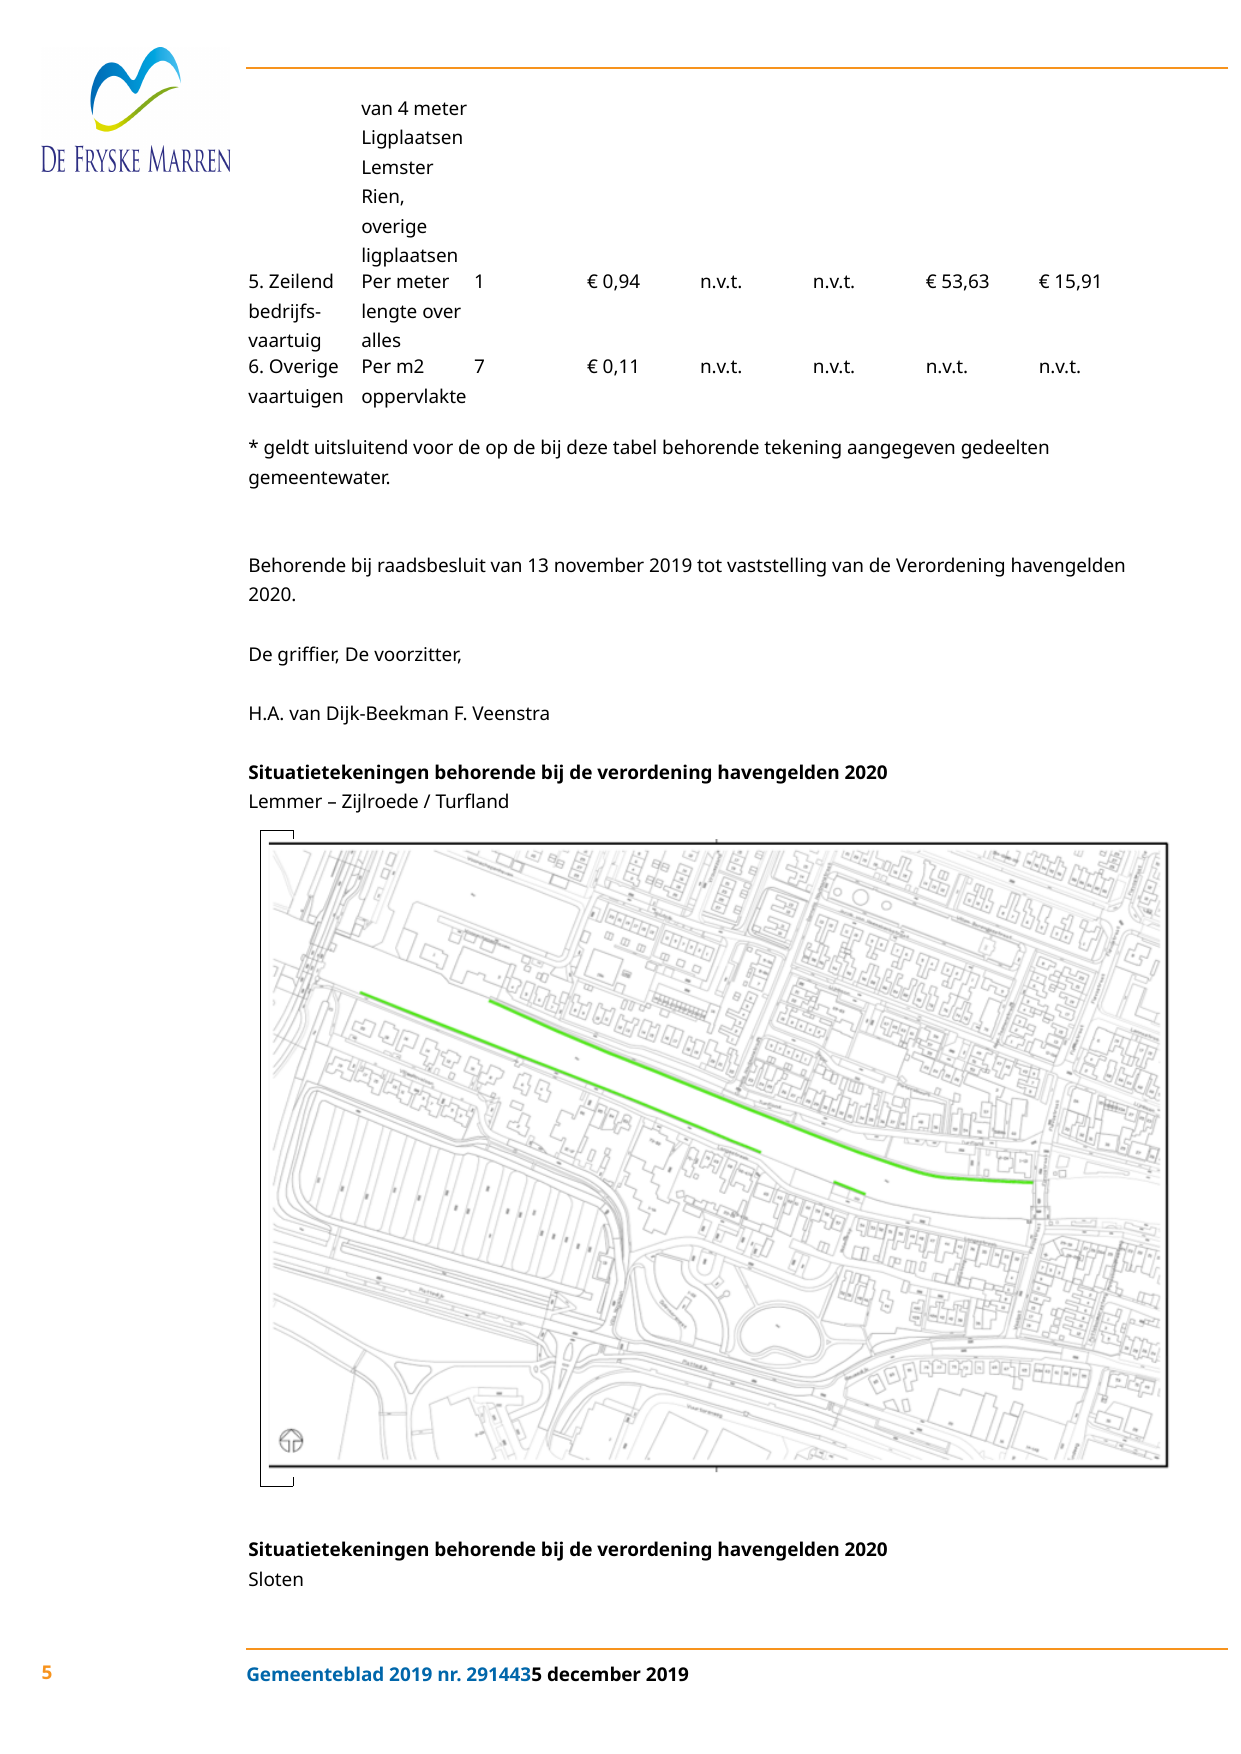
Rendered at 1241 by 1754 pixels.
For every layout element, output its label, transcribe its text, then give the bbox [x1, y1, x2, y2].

picture [41, 47, 231, 172]
table_cell van 4 meter Ligplaatsen Lemster Rien, overige ligplaatsen [361, 95, 474, 268]
text Situatietekeningen behorende bij de verordening havengelden 2020 [248, 759, 1152, 785]
table_cell [813, 95, 926, 268]
table_cell € 0,11 [587, 353, 700, 409]
table_cell € 15,91 [1039, 269, 1152, 353]
table_cell [700, 409, 813, 434]
table_cell 5. Zeilend bedrijfs- vaartuig [248, 269, 361, 353]
table_cell 1 [474, 269, 587, 353]
table_cell [813, 409, 926, 434]
table_cell [1039, 95, 1152, 268]
table_cell [248, 409, 361, 434]
table_cell n.v.t. [700, 353, 813, 409]
text Situatietekeningen behorende bij de verordening havengelden 2020 [248, 1537, 1152, 1562]
text Lemmer – Zijlroede / Turfland [248, 789, 1152, 814]
table_cell [587, 409, 700, 434]
text De griffier, De voorzitter, [248, 641, 1152, 667]
table_cell 6. Overige vaartuigen [248, 353, 361, 409]
table_cell € 0,94 [587, 269, 700, 353]
table_cell € 53,63 [926, 269, 1038, 353]
table_cell n.v.t. [813, 353, 926, 409]
table_cell [926, 95, 1038, 268]
table_cell [1039, 409, 1152, 434]
text H.A. van Dijk-Beekman F. Veenstra [248, 700, 1152, 726]
table_cell Per m2 oppervlakte [361, 353, 474, 409]
table_cell [248, 95, 361, 268]
table_cell [474, 95, 587, 268]
table_cell n.v.t. [700, 269, 813, 353]
text Sloten [248, 1566, 1152, 1592]
text Behorende bij raadsbesluit van 13 november 2019 tot vaststelling van de Verordening havengelden 2020. [248, 552, 1152, 607]
table_cell 7 [474, 353, 587, 409]
table_cell n.v.t. [926, 353, 1038, 409]
table_cell * geldt uitsluitend voor de op de bij deze tabel behorende tekening aangegeven gedeelten gemeentewater. [248, 434, 1152, 490]
table_cell n.v.t. [1039, 353, 1152, 409]
table_cell [361, 409, 474, 434]
table_cell [700, 95, 813, 268]
table_cell [926, 409, 1038, 434]
picture [268, 839, 1173, 1477]
table_cell Per meter lengte over alles [361, 269, 474, 353]
table_cell n.v.t. [813, 269, 926, 353]
table_cell [587, 95, 700, 268]
table_cell [474, 409, 587, 434]
